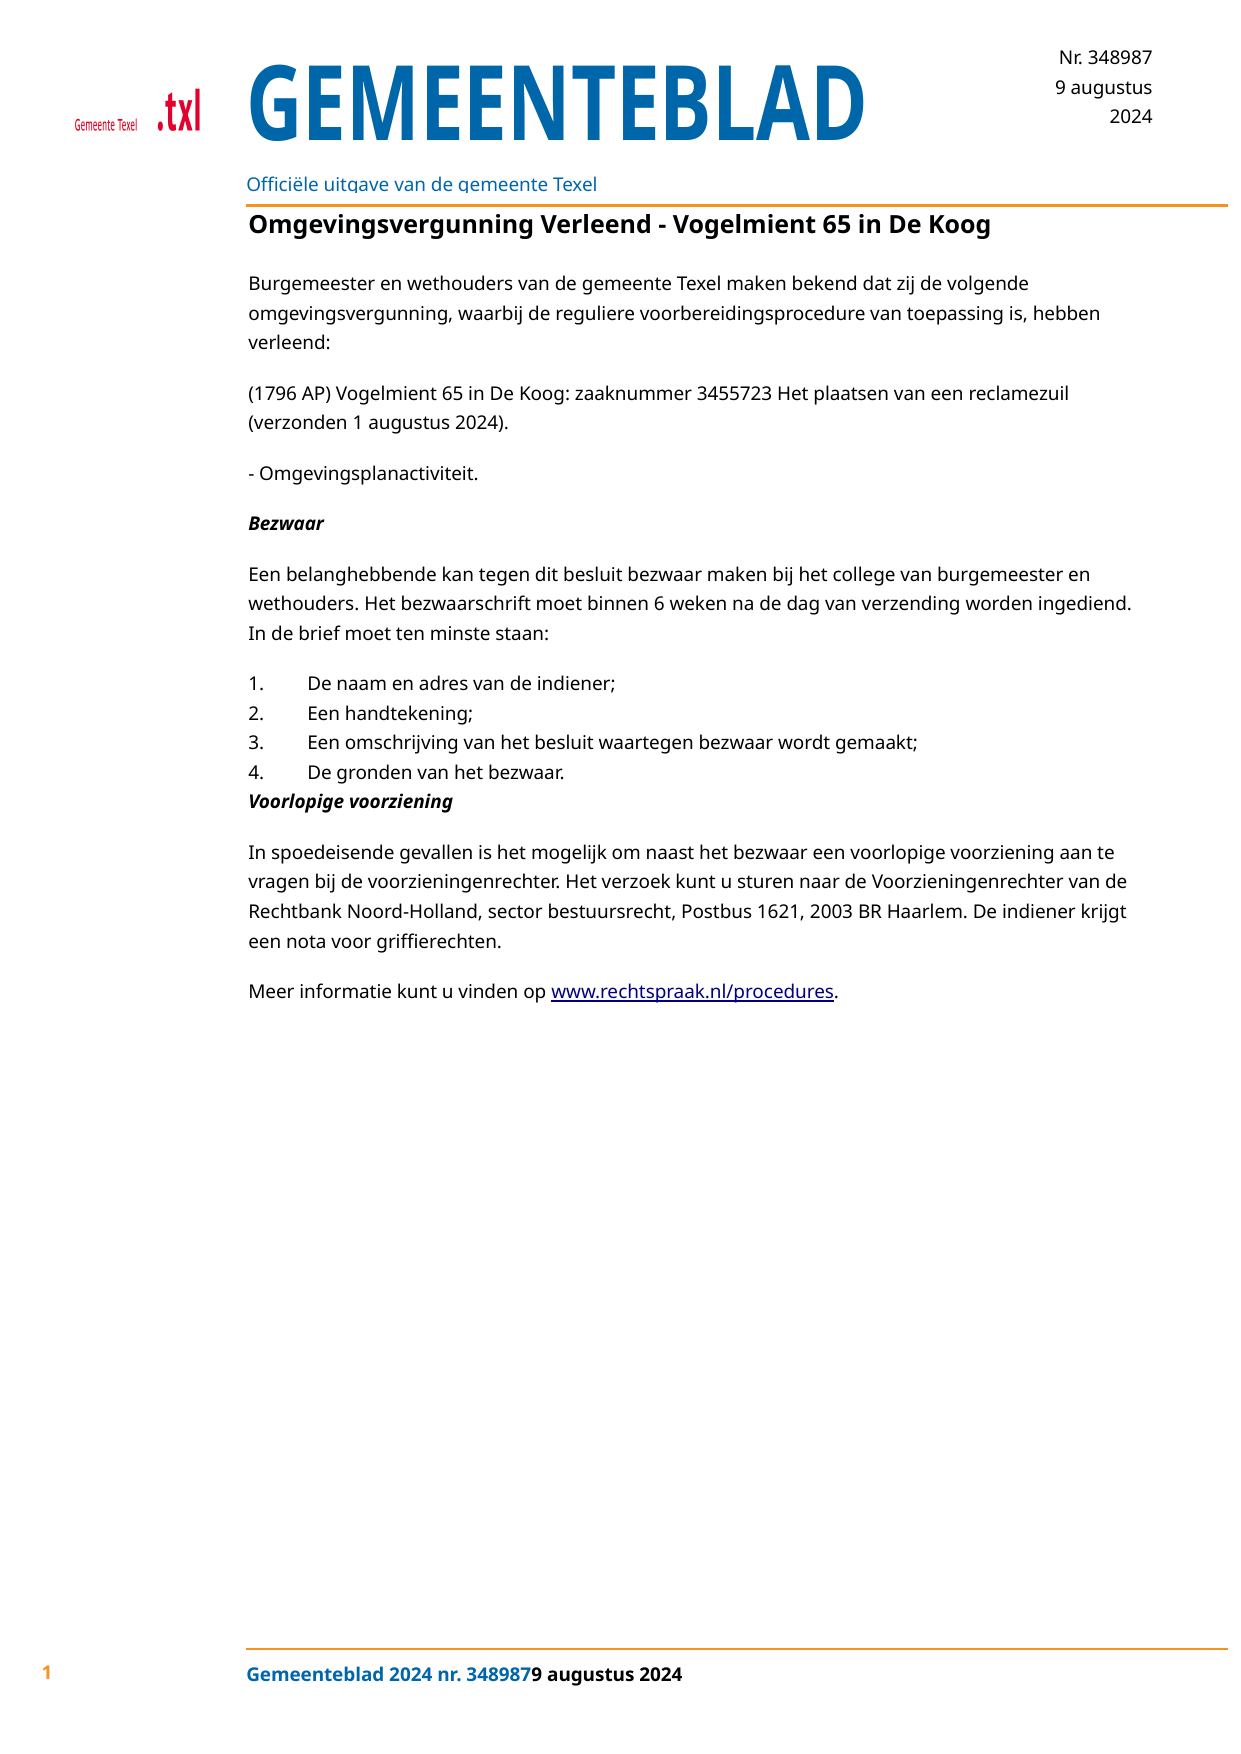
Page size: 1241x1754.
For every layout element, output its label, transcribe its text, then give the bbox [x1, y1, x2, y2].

text Bezwaar [248, 510, 1152, 536]
list De gronden van het bezwaar. [248, 759, 1152, 785]
text Meer informatie kunt u vinden op www.rechtspraak.nl/procedures. [248, 978, 1152, 1004]
text Voorlopige voorziening [248, 789, 1152, 814]
text Een belanghebbende kan tegen dit besluit bezwaar maken bij het college van burgemeester en wethouders. Het bezwaarschrift moet binnen 6 weken na de dag van verzending worden ingediend. In de brief moet ten minste staan: [248, 561, 1152, 646]
text (1796 AP) Vogelmient 65 in De Koog: zaaknummer 3455723 Het plaatsen van een reclamezuil (verzonden 1 augustus 2024). [248, 380, 1152, 435]
picture [41, 47, 231, 172]
list Een handtekening; [248, 700, 1152, 726]
text In spoedeisende gevallen is het mogelijk om naast het bezwaar een voorlopige voorziening aan te vragen bij de voorzieningenrechter. Het verzoek kunt u sturen naar de Voorzieningenrechter van de Rechtbank Noord-Holland, sector bestuursrecht, Postbus 1621, 2003 BR Haarlem. De indiener krijgt een nota voor griffierechten. [248, 839, 1152, 953]
list De naam en adres van de indiener; [248, 670, 1152, 696]
list Een omschrijving van het besluit waartegen bezwaar wordt gemaakt; [248, 729, 1152, 755]
text - Omgevingsplanactiviteit. [248, 460, 1152, 486]
text Omgevingsvergunning Verleend - Vogelmient 65 in De Koog [248, 207, 1152, 241]
text Burgemeester en wethouders van de gemeente Texel maken bekend dat zij de volgende omgevingsvergunning, waarbij de reguliere voorbereidingsprocedure van toepassing is, hebben verleend: [248, 270, 1152, 355]
